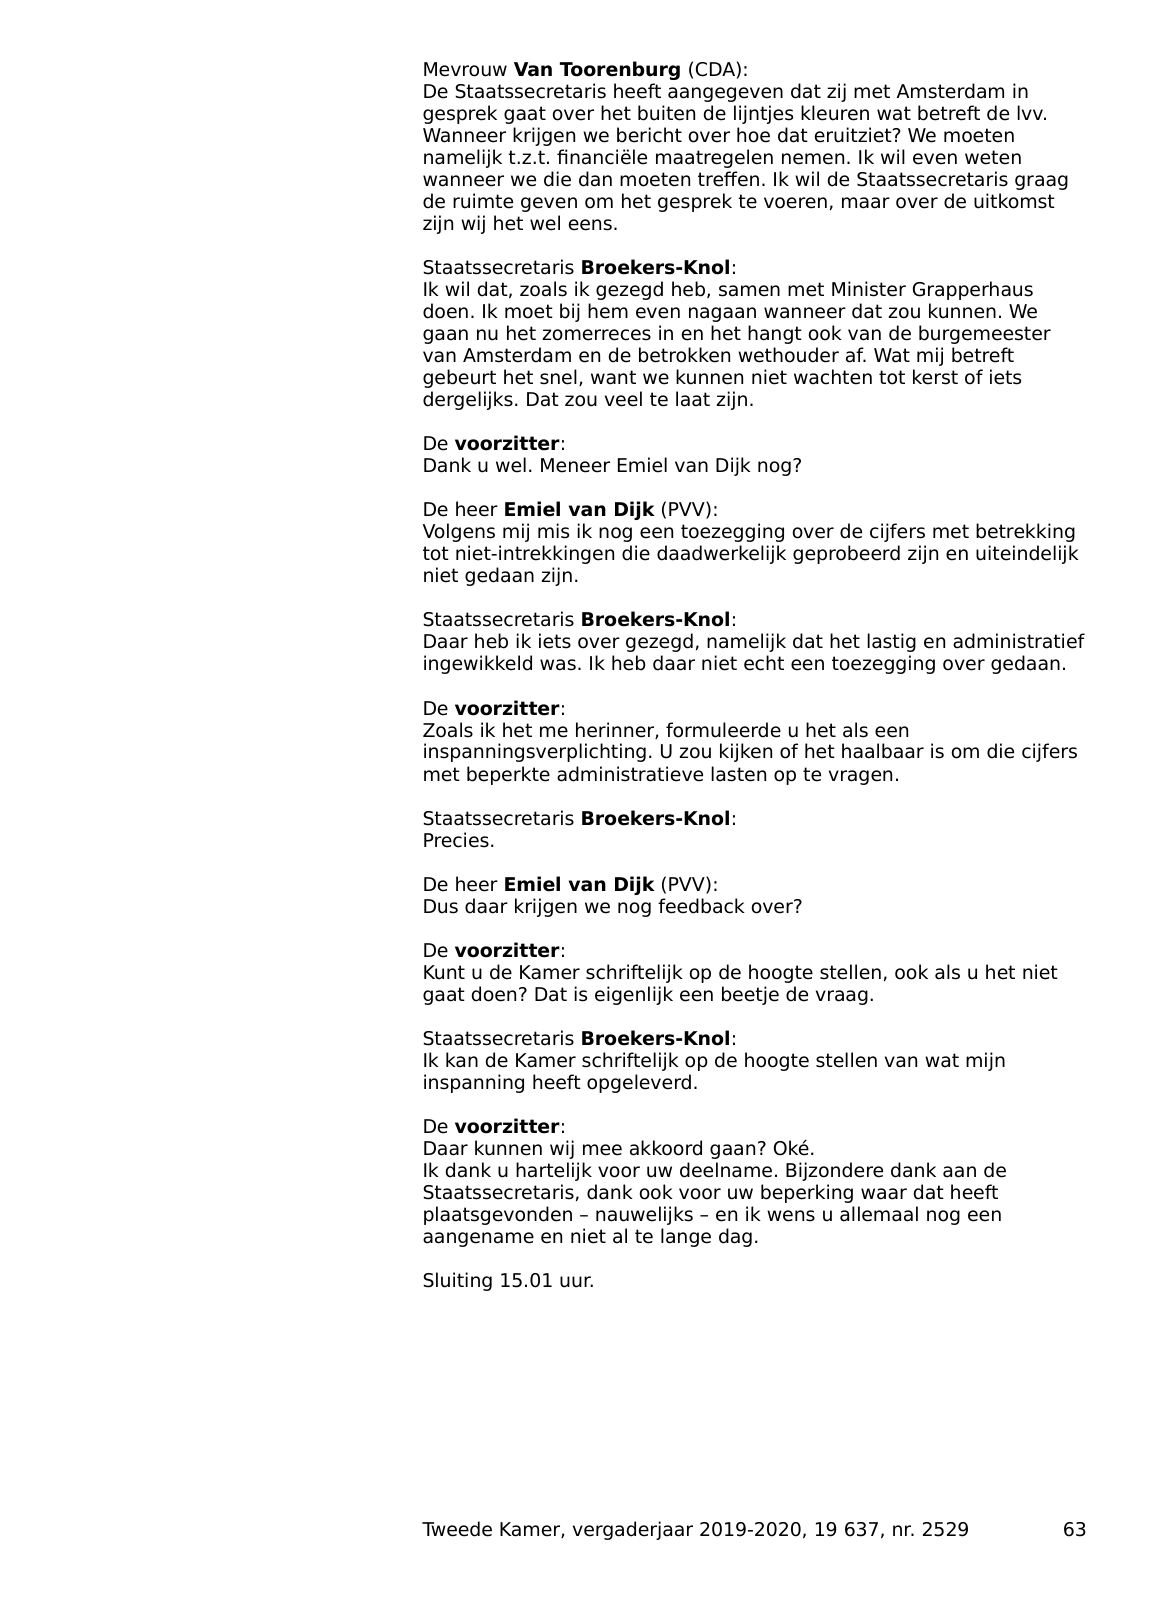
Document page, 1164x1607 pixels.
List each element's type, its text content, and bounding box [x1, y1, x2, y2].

text De voorzitter: [422, 1116, 1087, 1138]
text Ik wil dat, zoals ik gezegd heb, samen met Minister Grapperhaus doen. Ik moet bij hem even nagaan wanneer dat zou kunnen. We gaan nu het zomerreces in en het hangt ook van de burgemeester van Amsterdam en de betrokken wethouder af. Wat mij betreft gebeurt het snel, want we kunnen niet wachten tot kerst of iets dergelijks. Dat zou veel te laat zijn. [422, 279, 1087, 411]
text De heer Emiel van Dijk (PVV): [422, 499, 1087, 521]
text Staatssecretaris Broekers-Knol: [422, 1028, 1087, 1050]
text Dus daar krijgen we nog feedback over? [422, 896, 1087, 918]
text Zoals ik het me herinner, formuleerde u het als een inspanningsverplichting. U zou kijken of het haalbaar is om die cijfers met beperkte administratieve lasten op te vragen. [422, 719, 1087, 785]
text Kunt u de Kamer schriftelijk op de hoogte stellen, ook als u het niet gaat doen? Dat is eigenlijk een beetje de vraag. [422, 962, 1087, 1006]
text De heer Emiel van Dijk (PVV): [422, 874, 1087, 896]
text Daar heb ik iets over gezegd, namelijk dat het lastig en administratief ingewikkeld was. Ik heb daar niet echt een toezegging over gedaan. [422, 631, 1087, 675]
text Staatssecretaris Broekers-Knol: [422, 609, 1087, 631]
text Mevrouw Van Toorenburg (CDA): [422, 59, 1087, 81]
text Dank u wel. Meneer Emiel van Dijk nog? [422, 455, 1087, 477]
text Ik kan de Kamer schriftelijk op de hoogte stellen van wat mijn inspanning heeft opgeleverd. [422, 1050, 1087, 1094]
text Ik dank u hartelijk voor uw deelname. Bijzondere dank aan de Staatssecretaris, dank ook voor uw beperking waar dat heeft plaatsgevonden – nauwelijks – en ik wens u allemaal nog een aangename en niet al te lange dag. [422, 1160, 1087, 1248]
text Daar kunnen wij mee akkoord gaan? Oké. [422, 1138, 1087, 1160]
text De voorzitter: [422, 940, 1087, 962]
text Staatssecretaris Broekers-Knol: [422, 808, 1087, 829]
text Volgens mij mis ik nog een toezegging over de cijfers met betrekking tot niet-intrekkingen die daadwerkelijk geprobeerd zijn en uiteindelijk niet gedaan zijn. [422, 521, 1087, 587]
text De voorzitter: [422, 433, 1087, 455]
text Staatssecretaris Broekers-Knol: [422, 257, 1087, 279]
text Sluiting 15.01 uur. [422, 1270, 1087, 1292]
text De Staatssecretaris heeft aangegeven dat zij met Amsterdam in gesprek gaat over het buiten de lijntjes kleuren wat betreft de lvv. Wanneer krijgen we bericht over hoe dat eruitziet? We moeten namelijk t.z.t. financiële maatregelen nemen. Ik wil even weten wanneer we die dan moeten treffen. Ik wil de Staatssecretaris graag de ruimte geven om het gesprek te voeren, maar over de uitkomst zijn wij het wel eens. [422, 81, 1087, 235]
text Precies. [422, 829, 1087, 852]
text De voorzitter: [422, 697, 1087, 719]
